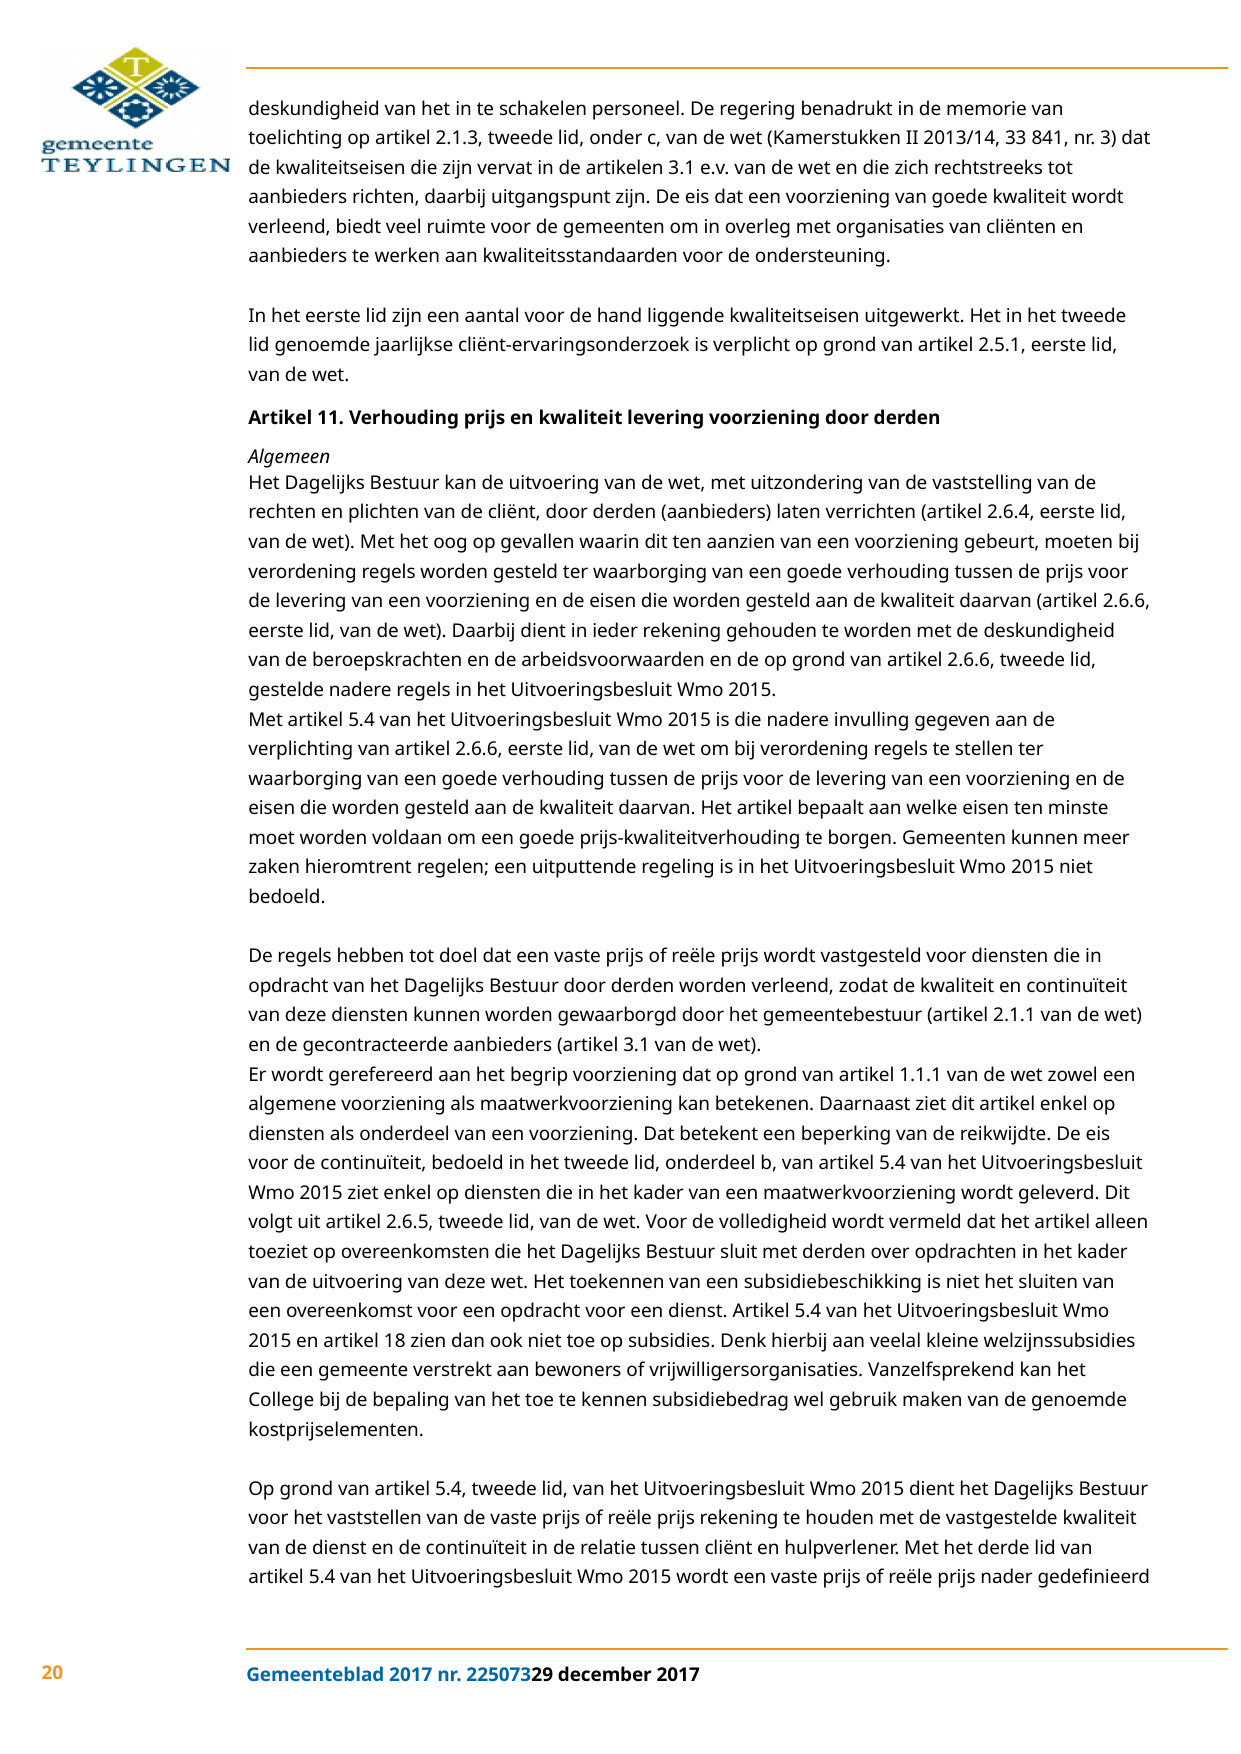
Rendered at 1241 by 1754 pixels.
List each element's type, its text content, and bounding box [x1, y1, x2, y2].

text Er wordt gerefereerd aan het begrip voorziening dat op grond van artikel 1.1.1 van de wet zowel een algemene voorziening als maatwerkvoorziening kan betekenen. Daarnaast ziet dit artikel enkel op diensten als onderdeel van een voorziening. Dat betekent een beperking van de reikwijdte. De eis voor de continuïteit, bedoeld in het tweede lid, onderdeel b, van artikel 5.4 van het Uitvoeringsbesluit Wmo 2015 ziet enkel op diensten die in het kader van een maatwerkvoorziening wordt geleverd. Dit volgt uit artikel 2.6.5, tweede lid, van de wet. Voor de volledigheid wordt vermeld dat het artikel alleen toeziet op overeenkomsten die het Dagelijks Bestuur sluit met derden over opdrachten in het kader van de uitvoering van deze wet. Het toekennen van een subsidiebeschikking is niet het sluiten van een overeenkomst voor een opdracht voor een dienst. Artikel 5.4 van het Uitvoeringsbesluit Wmo 2015 en artikel 18 zien dan ook niet toe op subsidies. Denk hierbij aan veelal kleine welzijnssubsidies die een gemeente verstrekt aan bewoners of vrijwilligersorganisaties. Vanzelfsprekend kan het College bij de bepaling van het toe te kennen subsidiebedrag wel gebruik maken van de genoemde kostprijselementen. [248, 1061, 1152, 1442]
text Met artikel 5.4 van het Uitvoeringsbesluit Wmo 2015 is die nadere invulling gegeven aan de verplichting van artikel 2.6.6, eerste lid, van de wet om bij verordening regels te stellen ter waarborging van een goede verhouding tussen de prijs voor de levering van een voorziening en de eisen die worden gesteld aan de kwaliteit daarvan. Het artikel bepaalt aan welke eisen ten minste moet worden voldaan om een goede prijs-kwaliteitverhouding te borgen. Gemeenten kunnen meer zaken hieromtrent regelen; een uitputtende regeling is in het Uitvoeringsbesluit Wmo 2015 niet bedoeld. [248, 706, 1152, 909]
text Algemeen [248, 443, 1152, 469]
text In het eerste lid zijn een aantal voor de hand liggende kwaliteitseisen uitgewerkt. Het in het tweede lid genoemde jaarlijkse cliënt-ervaringsonderzoek is verplicht op grond van artikel 2.5.1, eerste lid, van de wet. [248, 302, 1152, 387]
text deskundigheid van het in te schakelen personeel. De regering benadrukt in de memorie van toelichting op artikel 2.1.3, tweede lid, onder c, van de wet (Kamerstukken II 2013/14, 33 841, nr. 3) dat de kwaliteitseisen die zijn vervat in de artikelen 3.1 e.v. van de wet en die zich rechtstreeks tot aanbieders richten, daarbij uitgangspunt zijn. De eis dat een voorziening van goede kwaliteit wordt verleend, biedt veel ruimte voor de gemeenten om in overleg met organisaties van cliënten en aanbieders te werken aan kwaliteitsstandaarden voor de ondersteuning. [248, 95, 1152, 268]
text Artikel 11. Verhouding prijs en kwaliteit levering voorziening door derden [248, 404, 1152, 430]
text Het Dagelijks Bestuur kan de uitvoering van de wet, met uitzondering van de vaststelling van de rechten en plichten van de cliënt, door derden (aanbieders) laten verrichten (artikel 2.6.4, eerste lid, van de wet). Met het oog op gevallen waarin dit ten aanzien van een voorziening gebeurt, moeten bij verordening regels worden gesteld ter waarborging van een goede verhouding tussen de prijs voor de levering van een voorziening en de eisen die worden gesteld aan de kwaliteit daarvan (artikel 2.6.6, eerste lid, van de wet). Daarbij dient in ieder rekening gehouden te worden met de deskundigheid van de beroepskrachten en de arbeidsvoorwaarden en de op grond van artikel 2.6.6, tweede lid, gestelde nadere regels in het Uitvoeringsbesluit Wmo 2015. [248, 469, 1152, 702]
text De regels hebben tot doel dat een vaste prijs of reële prijs wordt vastgesteld voor diensten die in opdracht van het Dagelijks Bestuur door derden worden verleend, zodat de kwaliteit en continuïteit van deze diensten kunnen worden gewaarborgd door het gemeentebestuur (artikel 2.1.1 van de wet) en de gecontracteerde aanbieders (artikel 3.1 van de wet). [248, 942, 1152, 1057]
picture [41, 47, 231, 172]
text Op grond van artikel 5.4, tweede lid, van het Uitvoeringsbesluit Wmo 2015 dient het Dagelijks Bestuur voor het vaststellen van de vaste prijs of reële prijs rekening te houden met de vastgestelde kwaliteit van de dienst en de continuïteit in de relatie tussen cliënt en hulpverlener. Met het derde lid van artikel 5.4 van het Uitvoeringsbesluit Wmo 2015 wordt een vaste prijs of reële prijs nader gedefinieerd [248, 1475, 1152, 1589]
